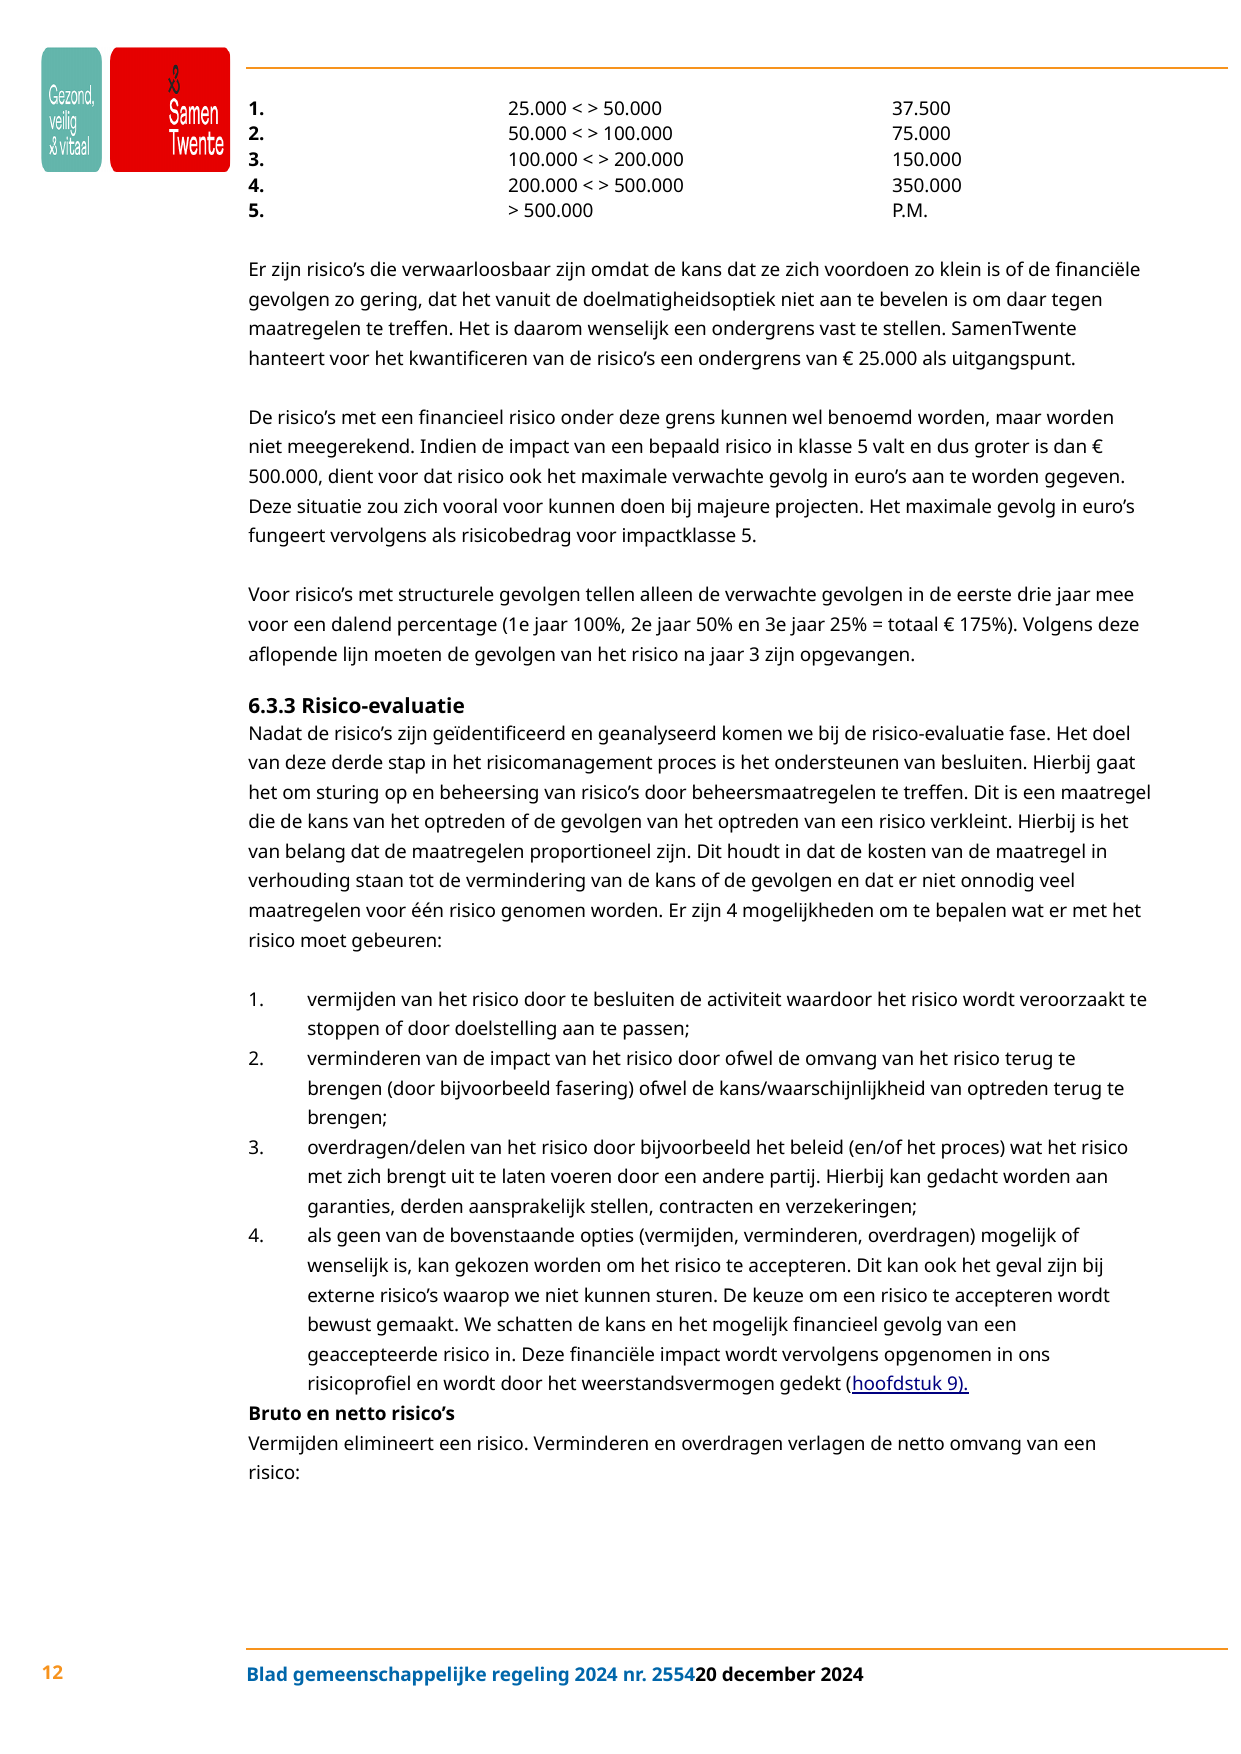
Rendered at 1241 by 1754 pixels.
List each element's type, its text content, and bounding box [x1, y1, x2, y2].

table_cell > 500.000 [508, 198, 892, 223]
text Vermijden elimineert een risico. Verminderen en overdragen verlagen de netto omvang van een risico: [248, 1430, 1152, 1485]
list als geen van de bovenstaande opties (vermijden, verminderen, overdragen) mogelijk of wenselijk is, kan gekozen worden om het risico te accepteren. Dit kan ook het geval zijn bij externe risico’s waarop we niet kunnen sturen. De keuze om een risico te accepteren wordt bewust gemaakt. We schatten de kans en het mogelijk financieel gevolg van een geaccepteerde risico in. Deze financiële impact wordt vervolgens opgenomen in ons risicoprofiel en wordt door het weerstandsvermogen gedekt (hoofdstuk 9). [248, 1223, 1152, 1396]
table_cell 350.000 [892, 172, 1152, 198]
picture [41, 47, 231, 172]
table_cell 100.000 < > 200.000 [508, 146, 892, 172]
table_cell 37.500 [892, 95, 1152, 121]
text De risico’s met een financieel risico onder deze grens kunnen wel benoemd worden, maar worden niet meegerekend. Indien de impact van een bepaald risico in klasse 5 valt en dus groter is dan € 500.000, dient voor dat risico ook het maximale verwachte gevolg in euro’s aan te worden gegeven. Deze situatie zou zich vooral voor kunnen doen bij majeure projecten. Het maximale gevolg in euro’s fungeert vervolgens als risicobedrag voor impactklasse 5. [248, 404, 1152, 548]
table_cell 1. [248, 95, 508, 121]
table_cell 150.000 [892, 146, 1152, 172]
table_cell P.M. [892, 198, 1152, 223]
table_cell 3. [248, 146, 508, 172]
table_cell 50.000 < > 100.000 [508, 121, 892, 146]
table_cell 200.000 < > 500.000 [508, 172, 892, 198]
table_cell 2. [248, 121, 508, 146]
text Nadat de risico’s zijn geïdentificeerd en geanalyseerd komen we bij de risico-evaluatie fase. Het doel van deze derde stap in het risicomanagement proces is het ondersteunen van besluiten. Hierbij gaat het om sturing op en beheersing van risico’s door beheersmaatregelen te treffen. Dit is een maatregel die de kans van het optreden of de gevolgen van het optreden van een risico verkleint. Hierbij is het van belang dat de maatregelen proportioneel zijn. Dit houdt in dat de kosten van de maatregel in verhouding staan tot de vermindering van de kans of de gevolgen en dat er niet onnodig veel maatregelen voor één risico genomen worden. Er zijn 4 mogelijkheden om te bepalen wat er met het risico moet gebeuren: [248, 720, 1152, 952]
table_cell 4. [248, 172, 508, 198]
list vermijden van het risico door te besluiten de activiteit waardoor het risico wordt veroorzaakt te stoppen of door doelstelling aan te passen; [248, 986, 1152, 1041]
text Voor risico’s met structurele gevolgen tellen alleen de verwachte gevolgen in de eerste drie jaar mee voor een dalend percentage (1e jaar 100%, 2e jaar 50% en 3e jaar 25% = totaal € 175%). Volgens deze aflopende lijn moeten de gevolgen van het risico na jaar 3 zijn opgevangen. [248, 582, 1152, 667]
text Bruto en netto risico’s [248, 1400, 1152, 1426]
text 6.3.3 Risico-evaluatie [248, 691, 1152, 720]
table_cell 75.000 [892, 121, 1152, 146]
list overdragen/delen van het risico door bijvoorbeeld het beleid (en/of het proces) wat het risico met zich brengt uit te laten voeren door een andere partij. Hierbij kan gedacht worden aan garanties, derden aansprakelijk stellen, contracten en verzekeringen; [248, 1134, 1152, 1219]
table_cell 5. [248, 198, 508, 223]
table_cell 25.000 < > 50.000 [508, 95, 892, 121]
text Er zijn risico’s die verwaarloosbaar zijn omdat de kans dat ze zich voordoen zo klein is of de financiële gevolgen zo gering, dat het vanuit de doelmatigheidsoptiek niet aan te bevelen is om daar tegen maatregelen te treffen. Het is daarom wenselijk een ondergrens vast te stellen. SamenTwente hanteert voor het kwantificeren van de risico’s een ondergrens van € 25.000 als uitgangspunt. [248, 256, 1152, 371]
list verminderen van de impact van het risico door ofwel de omvang van het risico terug te brengen (door bijvoorbeeld fasering) ofwel de kans/waarschijnlijkheid van optreden terug te brengen; [248, 1045, 1152, 1130]
